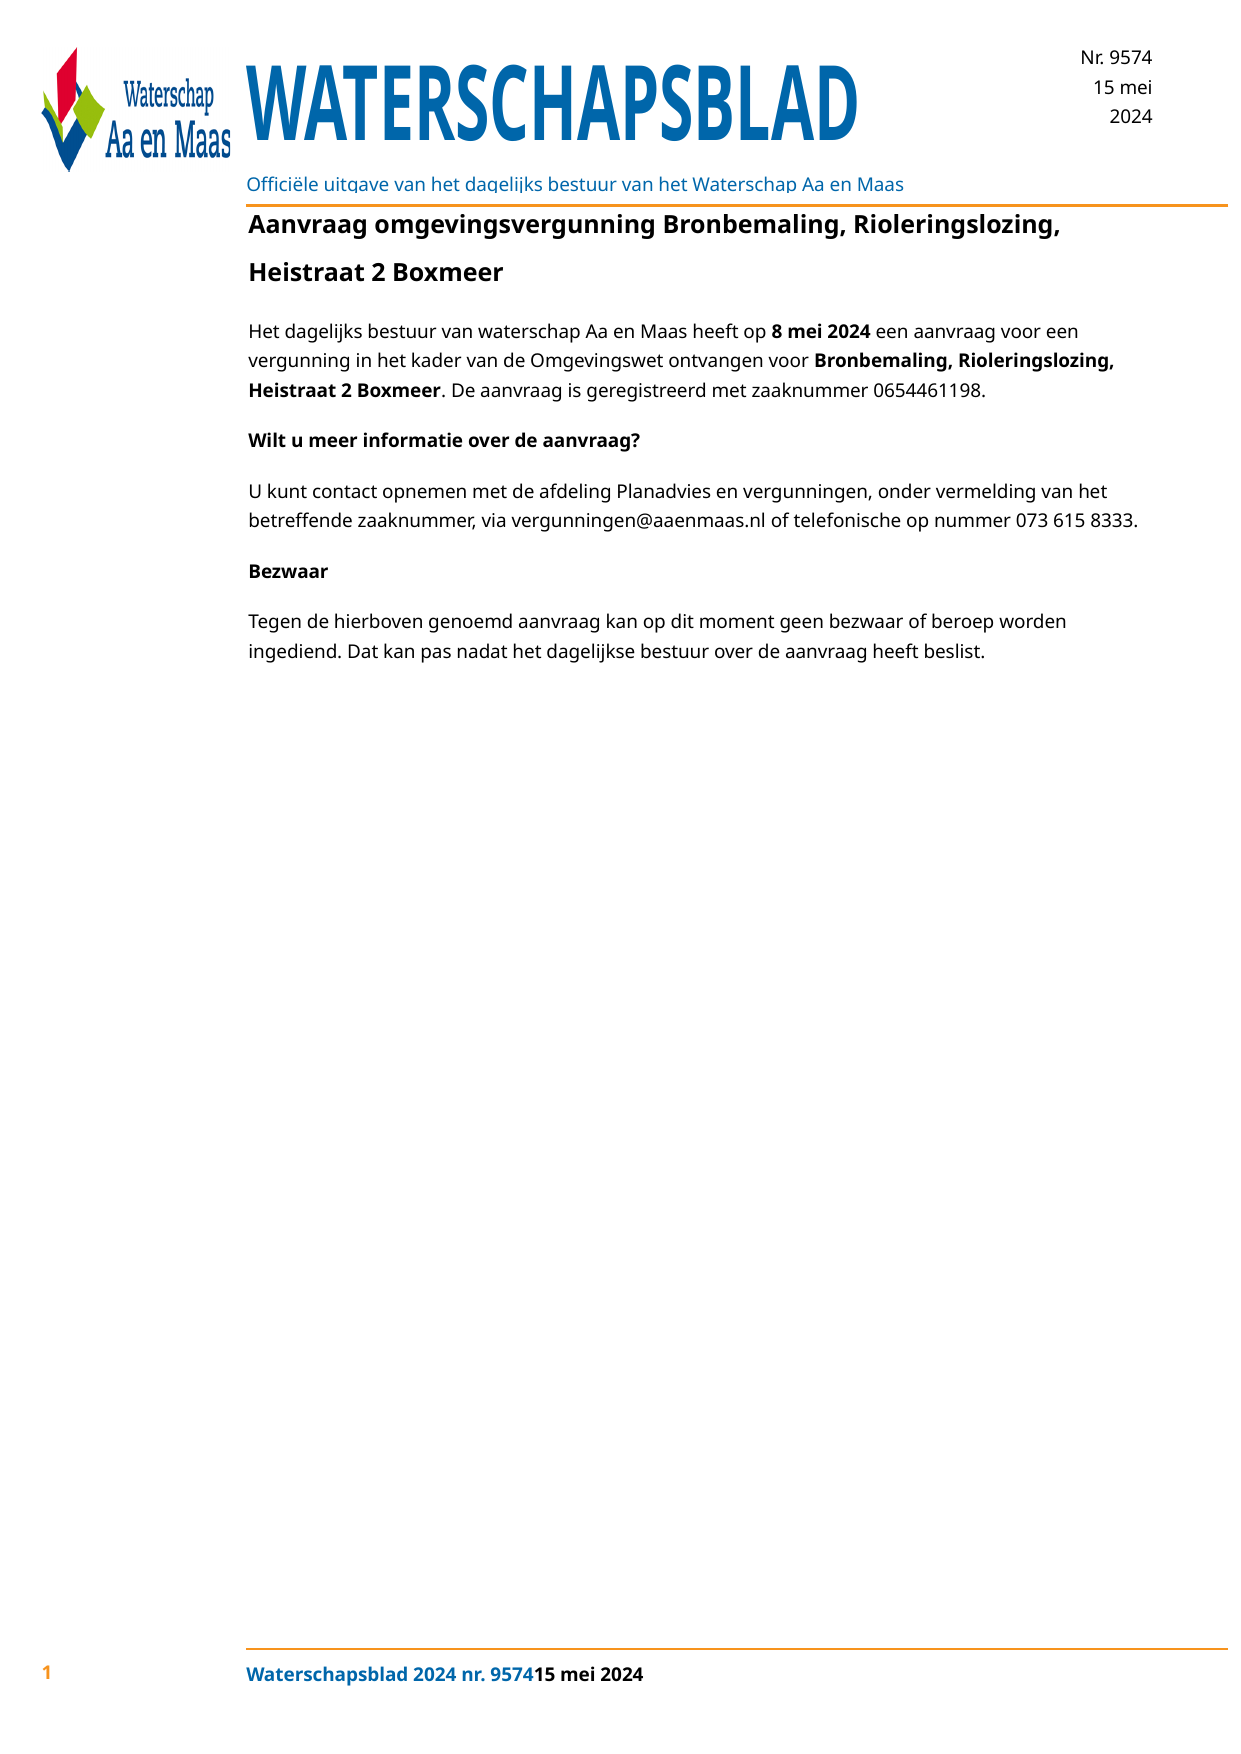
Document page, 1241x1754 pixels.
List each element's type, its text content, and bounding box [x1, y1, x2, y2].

text Het dagelijks bestuur van waterschap Aa en Maas heeft op 8 mei 2024 een aanvraag voor een vergunning in het kader van de Omgevingswet ontvangen voor Bronbemaling, Rioleringslozing, Heistraat 2 Boxmeer. De aanvraag is geregistreerd met zaaknummer 0654461198. [248, 318, 1152, 403]
text Aanvraag omgevingsvergunning Bronbemaling, Rioleringslozing, Heistraat 2 Boxmeer [248, 207, 1152, 288]
text Bezwaar [248, 558, 1152, 584]
text Wilt u meer informatie over de aanvraag? [248, 427, 1152, 453]
text U kunt contact opnemen met de afdeling Planadvies en vergunningen, onder vermelding van het betreffende zaaknummer, via vergunningen@aaenmaas.nl of telefonische op nummer 073 615 8333. [248, 478, 1152, 533]
text Tegen de hierboven genoemd aanvraag kan op dit moment geen bezwaar of beroep worden ingediend. Dat kan pas nadat het dagelijkse bestuur over de aanvraag heeft beslist. [248, 608, 1152, 664]
picture [41, 47, 231, 172]
